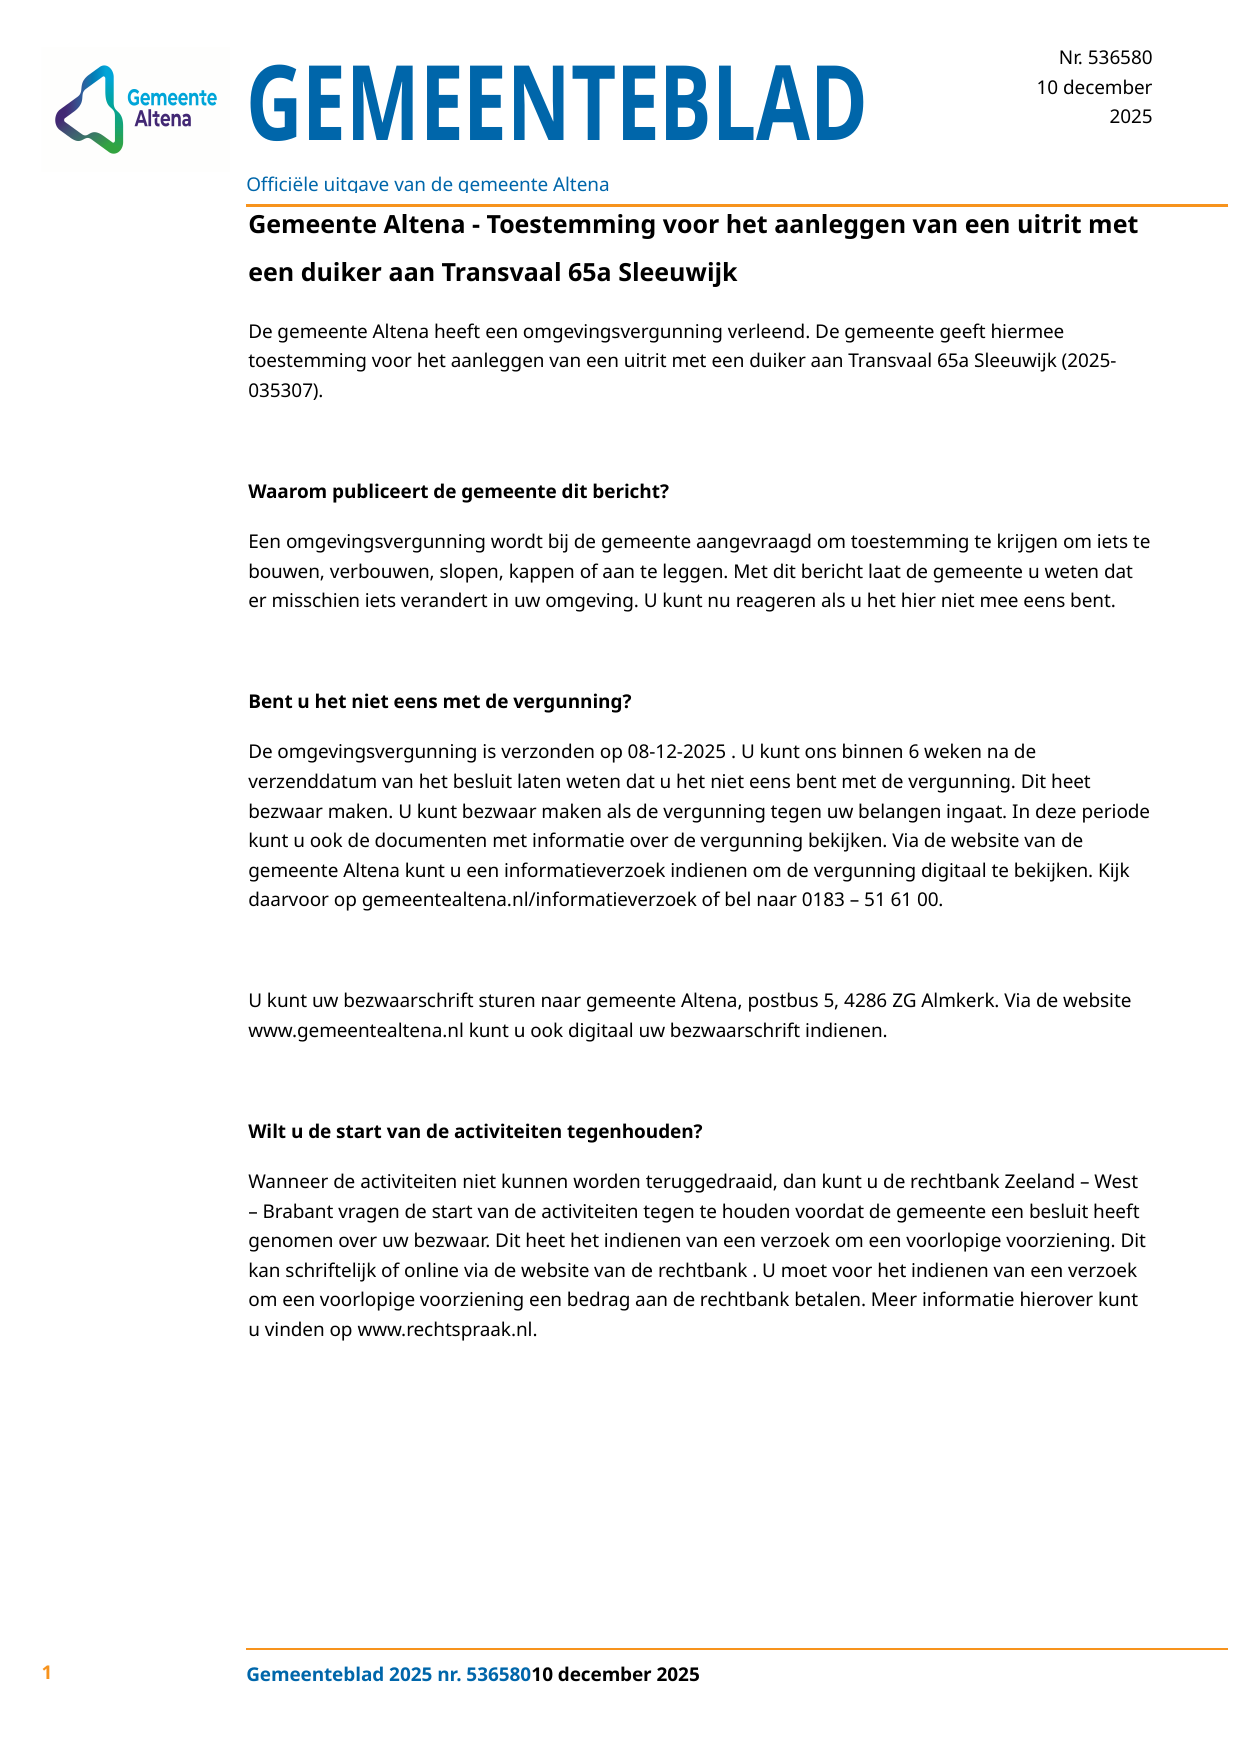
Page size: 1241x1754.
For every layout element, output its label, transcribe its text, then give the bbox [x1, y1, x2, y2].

picture [41, 47, 231, 172]
text Bent u het niet eens met de vergunning? [248, 688, 1152, 714]
text Gemeente Altena - Toestemming voor het aanleggen van een uitrit met een duiker aan Transvaal 65a Sleeuwijk [248, 207, 1152, 288]
text De omgevingsvergunning is verzonden op 08-12-2025 . U kunt ons binnen 6 weken na de verzenddatum van het besluit laten weten dat u het niet eens bent met de vergunning. Dit heet bezwaar maken. U kunt bezwaar maken als de vergunning tegen uw belangen ingaat. In deze periode kunt u ook de documenten met informatie over de vergunning bekijken. Via de website van de gemeente Altena kunt u een informatieverzoek indienen om de vergunning digitaal te bekijken. Kijk daarvoor op gemeentealtena.nl/informatieverzoek of bel naar 0183 – 51 61 00. [248, 739, 1152, 912]
text U kunt uw bezwaarschrift sturen naar gemeente Altena, postbus 5, 4286 ZG Almkerk. Via de website www.gemeentealtena.nl kunt u ook digitaal uw bezwaarschrift indienen. [248, 987, 1152, 1043]
text Waarom publiceert de gemeente dit bericht? [248, 478, 1152, 504]
text Wanneer de activiteiten niet kunnen worden teruggedraaid, dan kunt u de rechtbank Zeeland – West – Brabant vragen de start van de activiteiten tegen te houden voordat de gemeente een besluit heeft genomen over uw bezwaar. Dit heet het indienen van een verzoek om een voorlopige voorziening. Dit kan schriftelijk of online via de website van de rechtbank . U moet voor het indienen van een verzoek om een voorlopige voorziening een bedrag aan de rechtbank betalen. Meer informatie hierover kunt u vinden op www.rechtspraak.nl. [248, 1168, 1152, 1342]
text Een omgevingsvergunning wordt bij de gemeente aangevraagd om toestemming te krijgen om iets te bouwen, verbouwen, slopen, kappen of aan te leggen. Met dit bericht laat de gemeente u weten dat er misschien iets verandert in uw omgeving. U kunt nu reageren als u het hier niet mee eens bent. [248, 528, 1152, 613]
text De gemeente Altena heeft een omgevingsvergunning verleend. De gemeente geeft hiermee toestemming voor het aanleggen van een uitrit met een duiker aan Transvaal 65a Sleeuwijk (2025-035307). [248, 318, 1152, 403]
text Wilt u de start van de activiteiten tegenhouden? [248, 1118, 1152, 1144]
